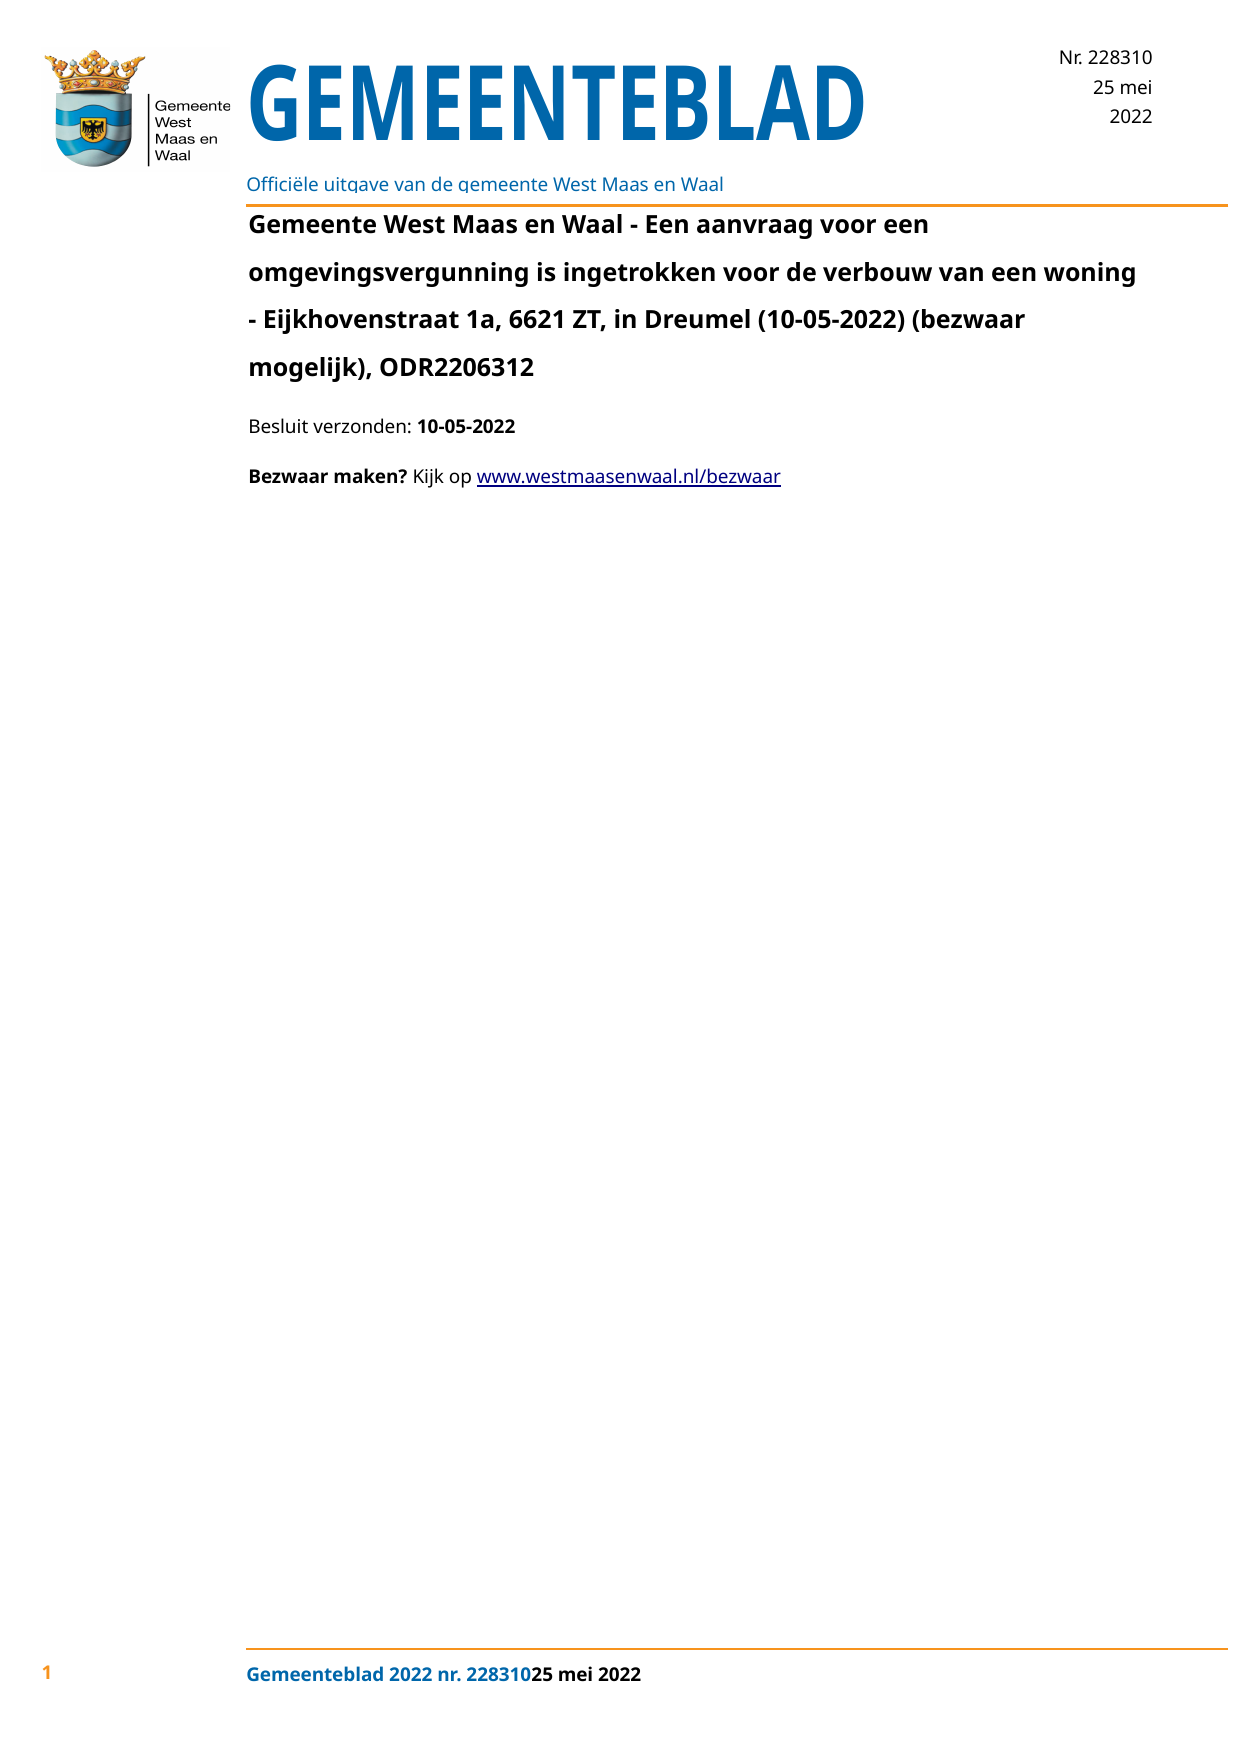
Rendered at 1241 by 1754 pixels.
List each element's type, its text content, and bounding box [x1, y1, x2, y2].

picture [41, 47, 231, 172]
text Bezwaar maken? Kijk op www.westmaasenwaal.nl/bezwaar [248, 463, 1152, 489]
text Gemeente West Maas en Waal - Een aanvraag voor een omgevingsvergunning is ingetrokken voor de verbouw van een woning - Eijkhovenstraat 1a, 6621 ZT, in Dreumel (10-05-2022) (bezwaar mogelijk), ODR2206312 [248, 207, 1152, 384]
text Besluit verzonden: 10-05-2022 [248, 413, 1152, 439]
